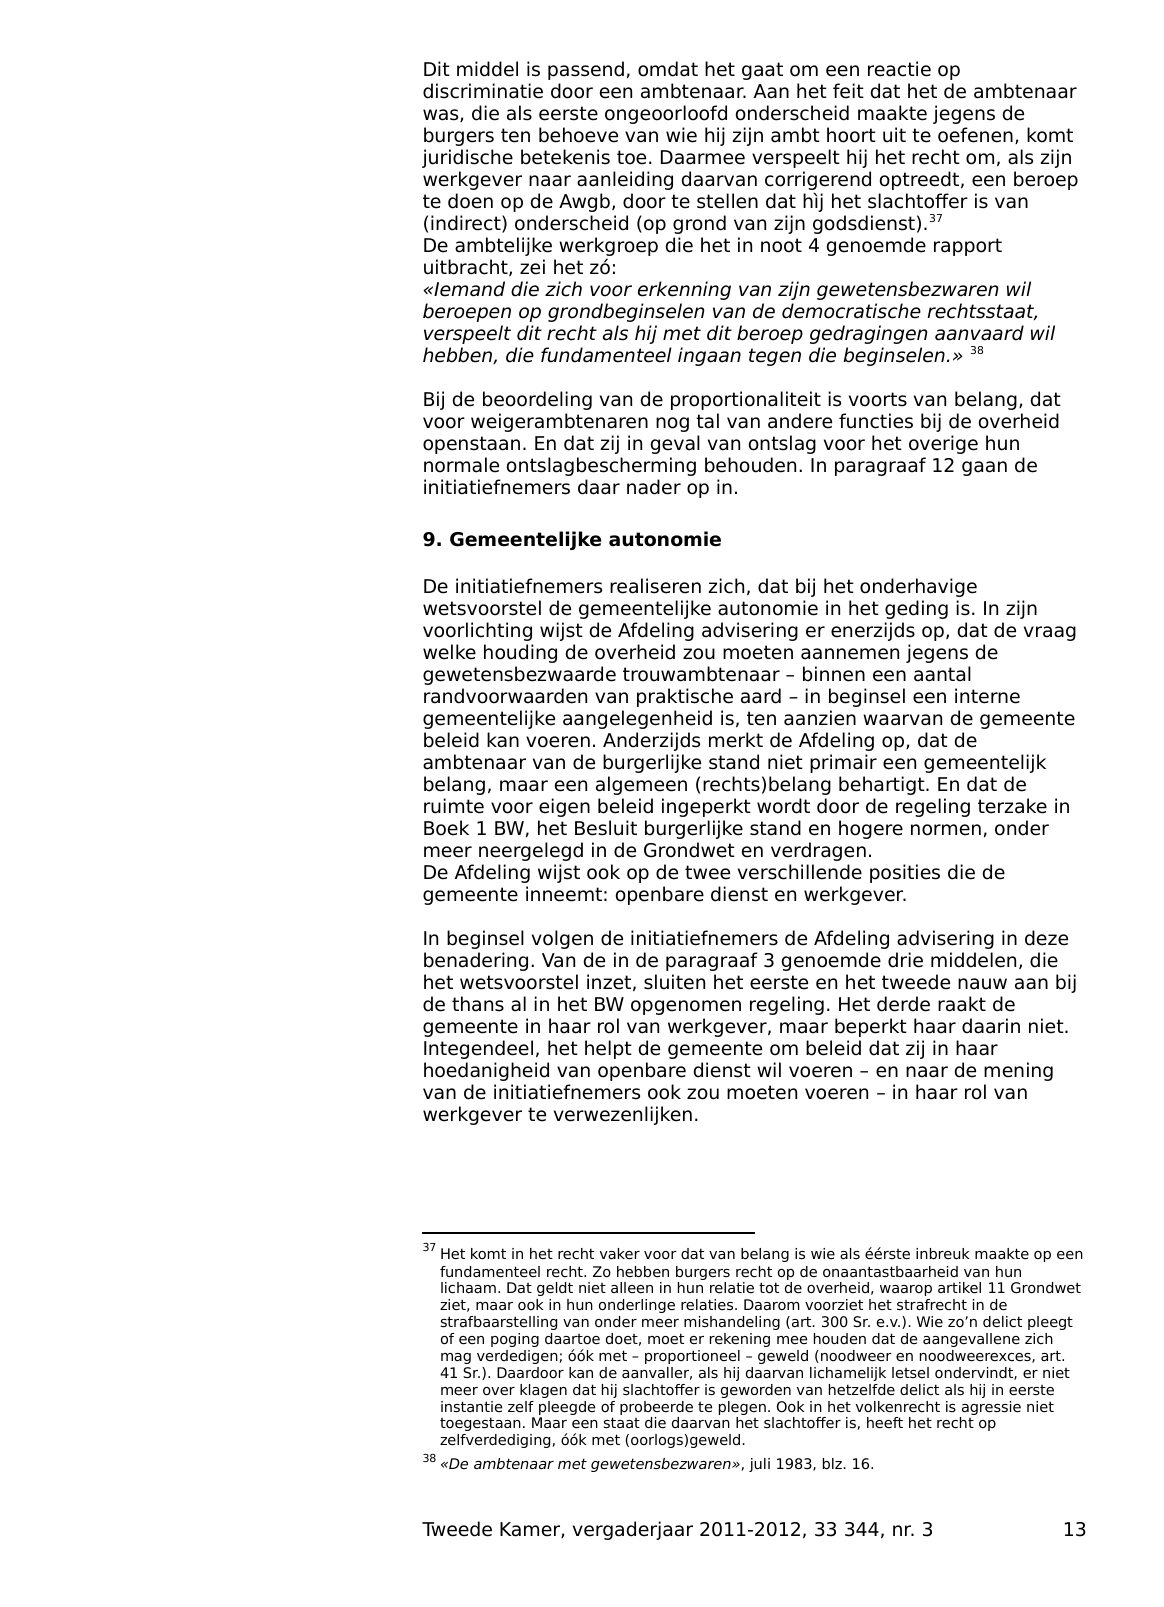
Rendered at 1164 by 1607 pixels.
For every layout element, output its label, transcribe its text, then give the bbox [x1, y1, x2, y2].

text In beginsel volgen de initiatiefnemers de Afdeling advisering in deze benadering. Van de in de paragraaf 3 genoemde drie middelen, die het wetsvoorstel inzet, sluiten het eerste en het tweede nauw aan bij de thans al in het BW opgenomen regeling. Het derde raakt de gemeente in haar rol van werkgever, maar beperkt haar daarin niet. Integendeel, het helpt de gemeente om beleid dat zij in haar hoedanigheid van openbare dienst wil voeren – en naar de mening van de initiatiefnemers ook zou moeten voeren – in haar rol van werkgever te verwezenlijken. [422, 928, 1087, 1126]
text De Afdeling wijst ook op de twee verschillende posities die de gemeente inneemt: openbare dienst en werkgever. [422, 862, 1087, 906]
text «Iemand die zich voor erkenning van zijn gewetensbezwaren wil beroepen op grondbeginselen van de democratische rechtsstaat, verspeelt dit recht als hij met dit beroep gedragingen aanvaard wil hebben, die fundamenteel ingaan tegen die beginselen.» [422, 279, 1087, 367]
text Bij de beoordeling van de proportionaliteit is voorts van belang, dat voor weigerambtenaren nog tal van andere functies bij de overheid openstaan. En dat zij in geval van ontslag voor het overige hun normale ontslagbescherming behouden. In paragraaf 12 gaan de initiatiefnemers daar nader op in. [422, 389, 1087, 499]
subtitle 9. Gemeentelijke autonomie [422, 529, 1087, 551]
text De initiatiefnemers realiseren zich, dat bij het onderhavige wetsvoorstel de gemeentelijke autonomie in het geding is. In zijn voorlichting wijst de Afdeling advisering er enerzijds op, dat de vraag welke houding de overheid zou moeten aannemen jegens de gewetensbezwaarde trouwambtenaar – binnen een aantal randvoorwaarden van praktische aard – in beginsel een interne gemeentelijke aangelegenheid is, ten aanzien waarvan de gemeente beleid kan voeren. Anderzijds merkt de Afdeling op, dat de ambtenaar van de burgerlijke stand niet primair een gemeentelijk belang, maar een algemeen (rechts)belang behartigt. En dat de ruimte voor eigen beleid ingeperkt wordt door de regeling terzake in Boek 1 BW, het Besluit burgerlijke stand en hogere normen, onder meer neergelegd in de Grondwet en verdragen. [422, 576, 1087, 862]
text Het komt in het recht vaker voor dat van belang is wie als éérste inbreuk maakte op een fundamenteel recht. Zo hebben burgers recht op de onaantastbaarheid van hun lichaam. Dat geldt niet alleen in hun relatie tot de overheid, waarop artikel 11 Grondwet ziet, maar ook in hun onderlinge relaties. Daarom voorziet het strafrecht in de strafbaarstelling van onder meer mishandeling (art. 300 Sr. e.v.). Wie zo’n delict pleegt of een poging daartoe doet, moet er rekening mee houden dat de aangevallene zich mag verdedigen; óók met – proportioneel – geweld (noodweer en noodweerexces, art. 41 Sr.). Daardoor kan de aanvaller, als hij daarvan lichamelijk letsel ondervindt, er niet meer over klagen dat hij slachtoffer is geworden van hetzelfde delict als hij in eerste instantie zelf pleegde of probeerde te plegen. Ook in het volkenrecht is agressie niet toegestaan. Maar een staat die daarvan het slachtoffer is, heeft het recht op zelfverdediging, óók met (oorlogs)geweld. [422, 1242, 1087, 1449]
text Dit middel is passend, omdat het gaat om een reactie op discriminatie door een ambtenaar. Aan het feit dat het de ambtenaar was, die als eerste ongeoorloofd onderscheid maakte jegens de burgers ten behoeve van wie hij zijn ambt hoort uit te oefenen, komt juridische betekenis toe. Daarmee verspeelt hij het recht om, als zijn werkgever naar aanleiding daarvan corrigerend optreedt, een beroep te doen op de Awgb, door te stellen dat hìj het slachtoffer is van (indirect) onderscheid (op grond van zijn godsdienst). [422, 59, 1087, 235]
text De ambtelijke werkgroep die het in noot 4 genoemde rapport uitbracht, zei het zó: [422, 235, 1087, 279]
text «De ambtenaar met gewetensbezwaren», juli 1983, blz. 16. [422, 1452, 1087, 1474]
